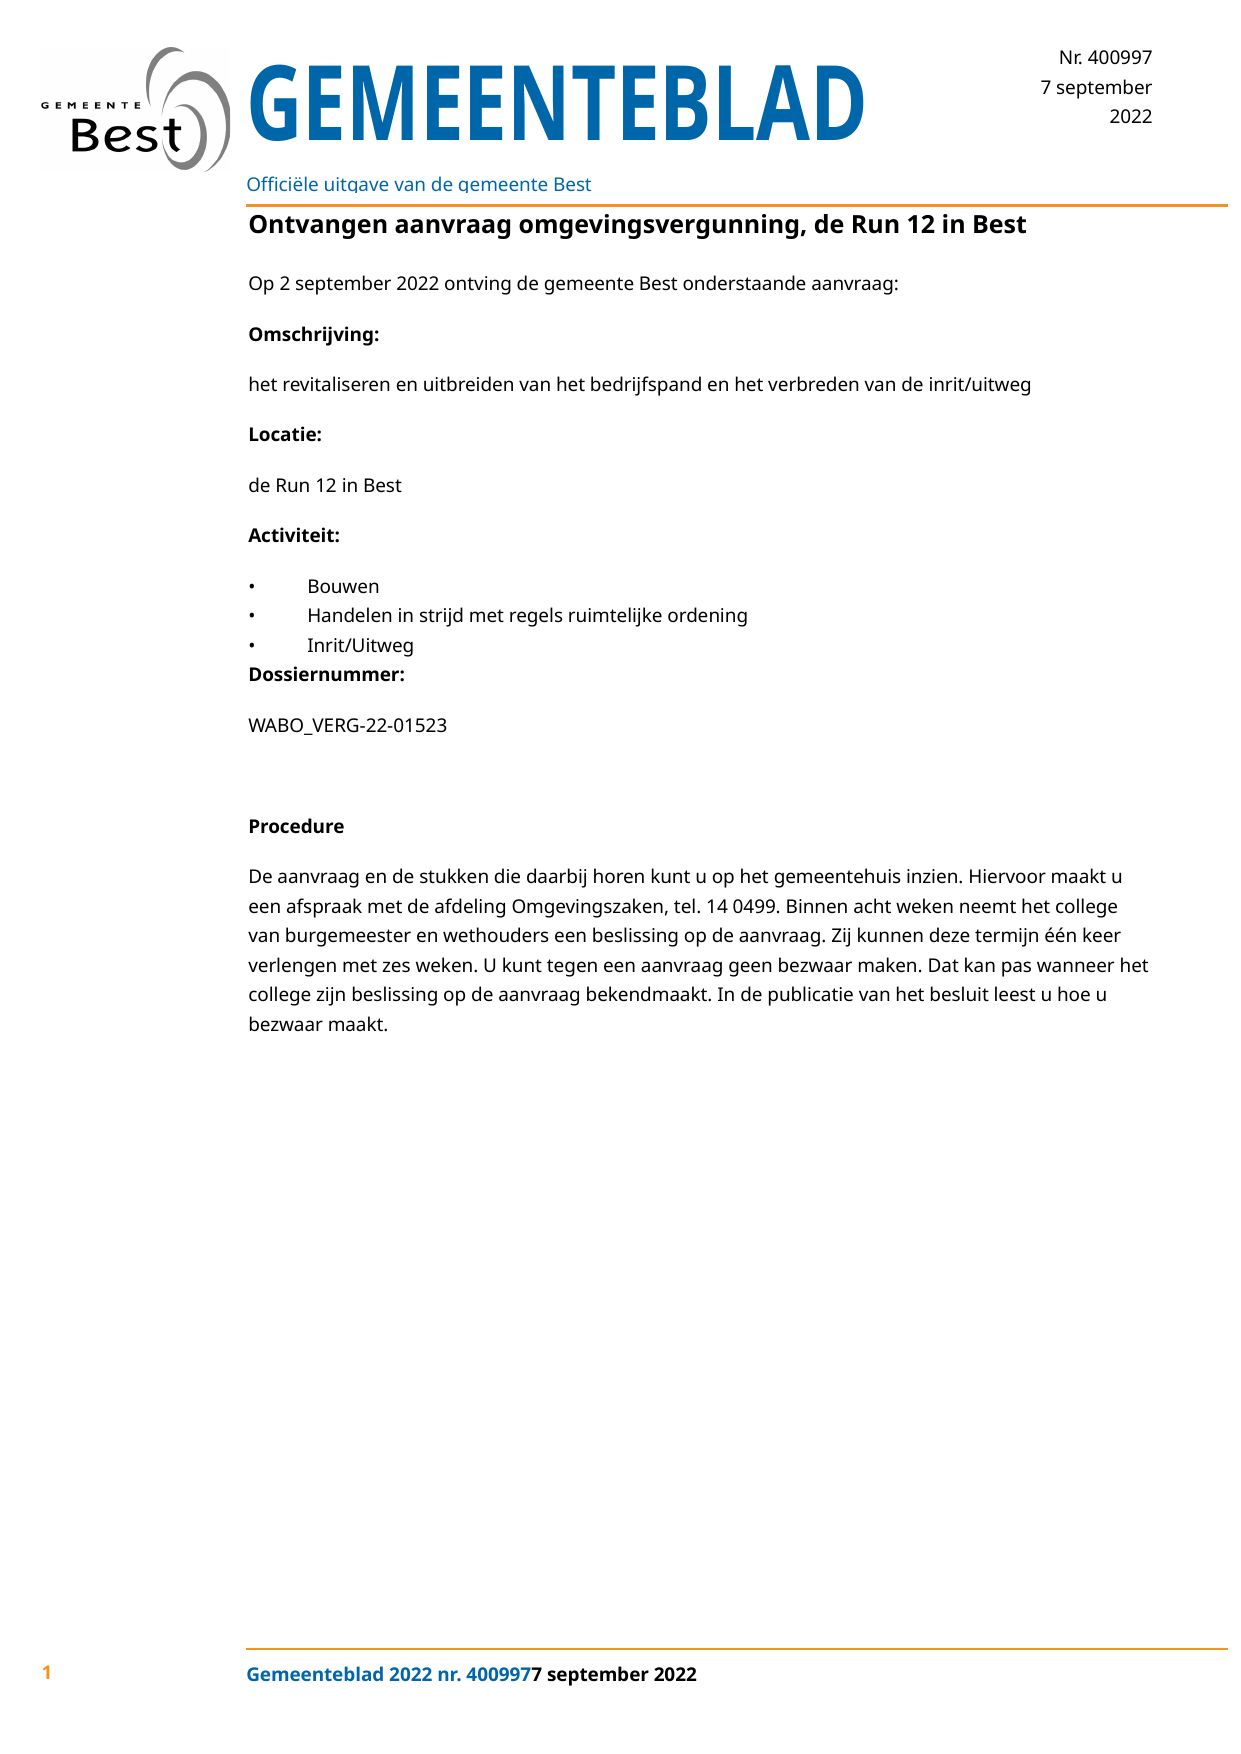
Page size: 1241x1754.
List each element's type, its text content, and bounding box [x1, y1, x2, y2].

text Locatie: [248, 422, 1152, 447]
text Ontvangen aanvraag omgevingsvergunning, de Run 12 in Best [248, 207, 1152, 241]
text Op 2 september 2022 ontving de gemeente Best onderstaande aanvraag: [248, 270, 1152, 296]
text WABO_VERG-22-01523 [248, 712, 1152, 738]
text Dossiernummer: [248, 662, 1152, 687]
picture [41, 47, 231, 172]
text Procedure [248, 813, 1152, 838]
list Handelen in strijd met regels ruimtelijke ordening [248, 602, 1152, 628]
text de Run 12 in Best [248, 472, 1152, 498]
list Inrit/Uitweg [248, 632, 1152, 658]
text het revitaliseren en uitbreiden van het bedrijfspand en het verbreden van de inrit/uitweg [248, 371, 1152, 397]
text De aanvraag en de stukken die daarbij horen kunt u op het gemeentehuis inzien. Hiervoor maakt u een afspraak met de afdeling Omgevingszaken, tel. 14 0499. Binnen acht weken neemt het college van burgemeester en wethouders een beslissing op de aanvraag. Zij kunnen deze termijn één keer verlengen met zes weken. U kunt tegen een aanvraag geen bezwaar maken. Dat kan pas wanneer het college zijn beslissing op de aanvraag bekendmaakt. In de publicatie van het besluit leest u hoe u bezwaar maakt. [248, 863, 1152, 1037]
list Bouwen [248, 573, 1152, 598]
text Omschrijving: [248, 321, 1152, 346]
text Activiteit: [248, 522, 1152, 548]
